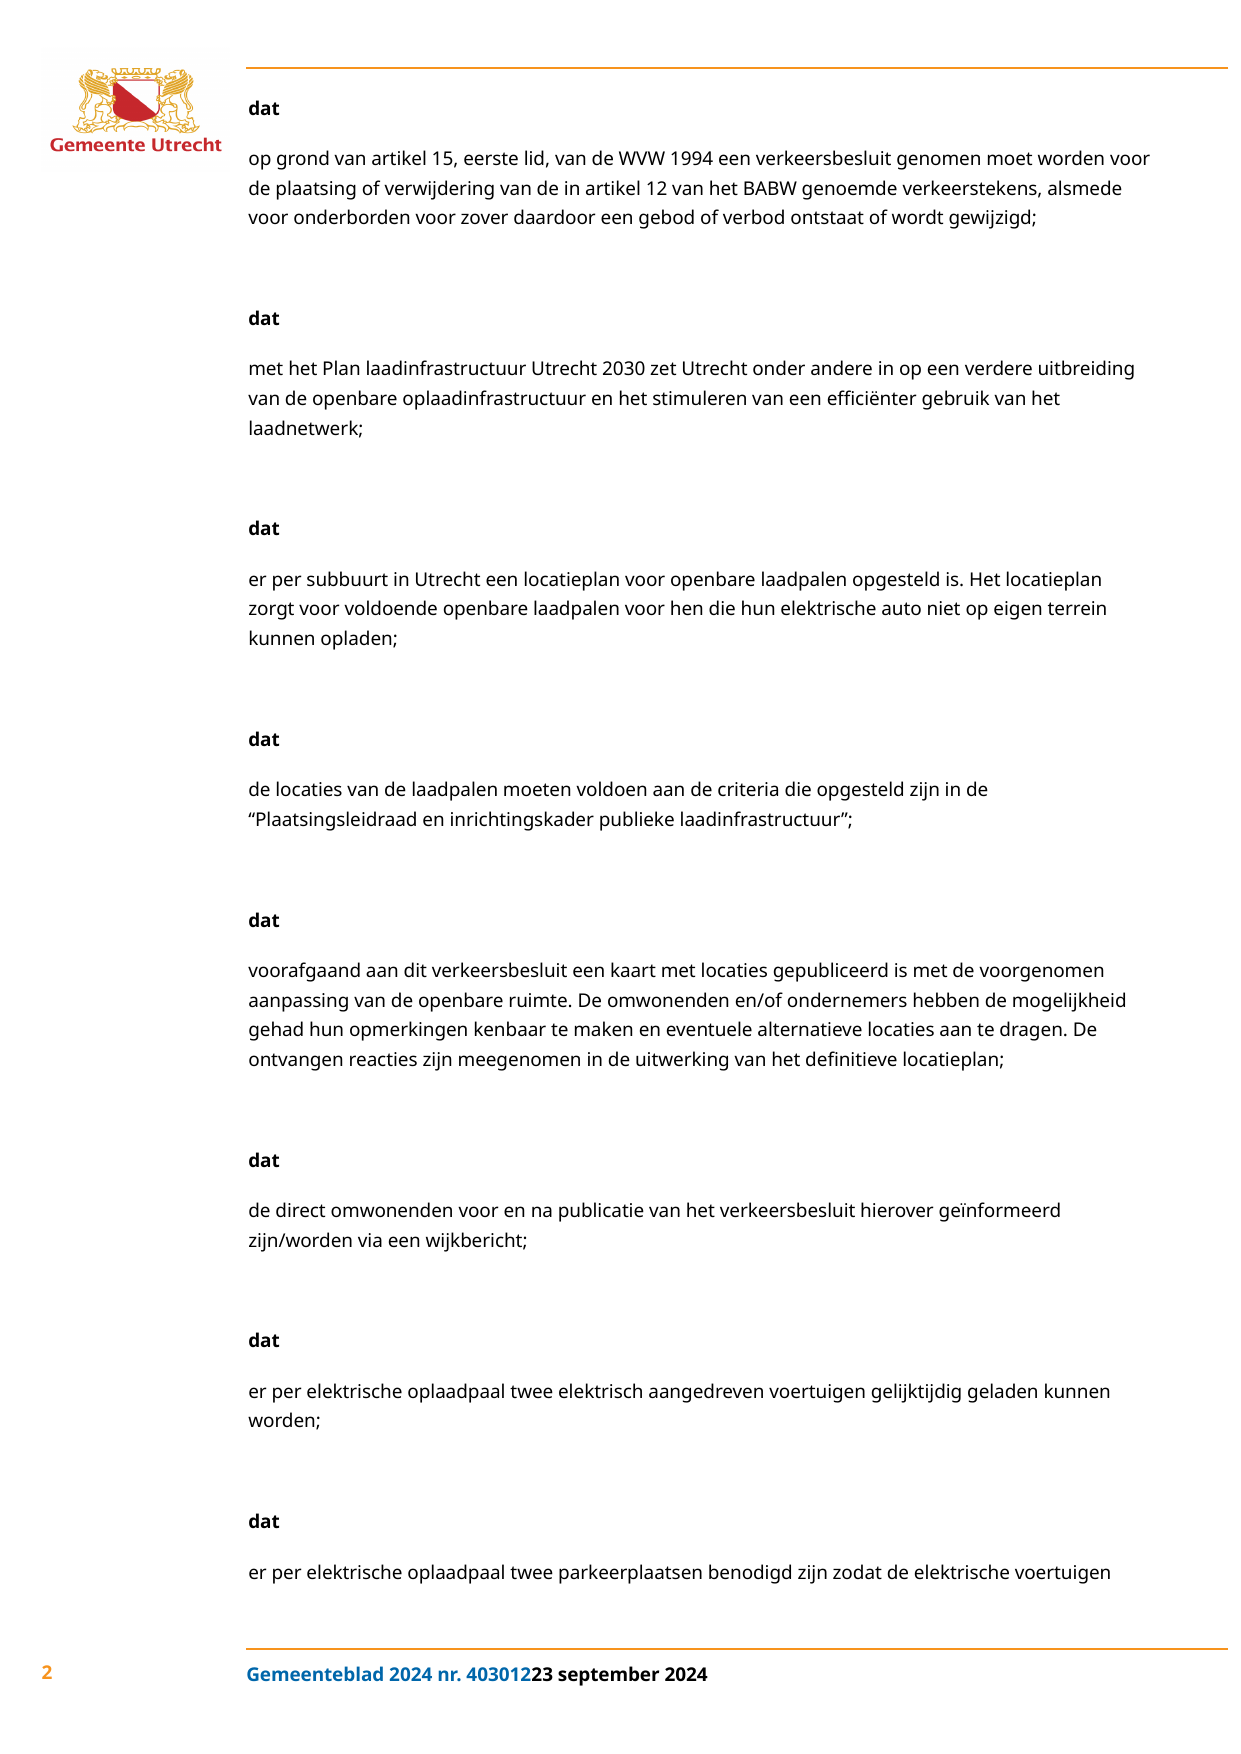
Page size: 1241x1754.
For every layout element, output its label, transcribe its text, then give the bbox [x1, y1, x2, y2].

text dat [248, 1328, 1152, 1353]
text dat [248, 1147, 1152, 1173]
text de direct omwonenden voor en na publicatie van het verkeersbesluit hierover geïnformeerd zijn/worden via een wijkbericht; [248, 1197, 1152, 1253]
text er per elektrische oplaadpaal twee parkeerplaatsen benodigd zijn zodat de elektrische voertuigen [248, 1559, 1152, 1585]
text de locaties van de laadpalen moeten voldoen aan de criteria die opgesteld zijn in de “Plaatsingsleidraad en inrichtingskader publieke laadinfrastructuur”; [248, 776, 1152, 832]
text dat [248, 95, 1152, 121]
text dat [248, 907, 1152, 933]
picture [41, 47, 231, 172]
text dat [248, 1508, 1152, 1534]
text er per subbuurt in Utrecht een locatieplan voor openbare laadpalen opgesteld is. Het locatieplan zorgt voor voldoende openbare laadpalen voor hen die hun elektrische auto niet op eigen terrein kunnen opladen; [248, 566, 1152, 651]
text dat [248, 305, 1152, 331]
text voorafgaand aan dit verkeersbesluit een kaart met locaties gepubliceerd is met de voorgenomen aanpassing van de openbare ruimte. De omwonenden en/of ondernemers hebben de mogelijkheid gehad hun opmerkingen kenbaar te maken en eventuele alternatieve locaties aan te dragen. De ontvangen reacties zijn meegenomen in de uitwerking van het definitieve locatieplan; [248, 957, 1152, 1072]
text er per elektrische oplaadpaal twee elektrisch aangedreven voertuigen gelijktijdig geladen kunnen worden; [248, 1378, 1152, 1433]
text dat [248, 726, 1152, 752]
text op grond van artikel 15, eerste lid, van de WVW 1994 een verkeersbesluit genomen moet worden voor de plaatsing of verwijdering van de in artikel 12 van het BABW genoemde verkeerstekens, alsmede voor onderborden voor zover daardoor een gebod of verbod ontstaat of wordt gewijzigd; [248, 145, 1152, 230]
text met het Plan laadinfrastructuur Utrecht 2030 zet Utrecht onder andere in op een verdere uitbreiding van de openbare oplaadinfrastructuur en het stimuleren van een efficiënter gebruik van het laadnetwerk; [248, 356, 1152, 441]
text dat [248, 516, 1152, 541]
